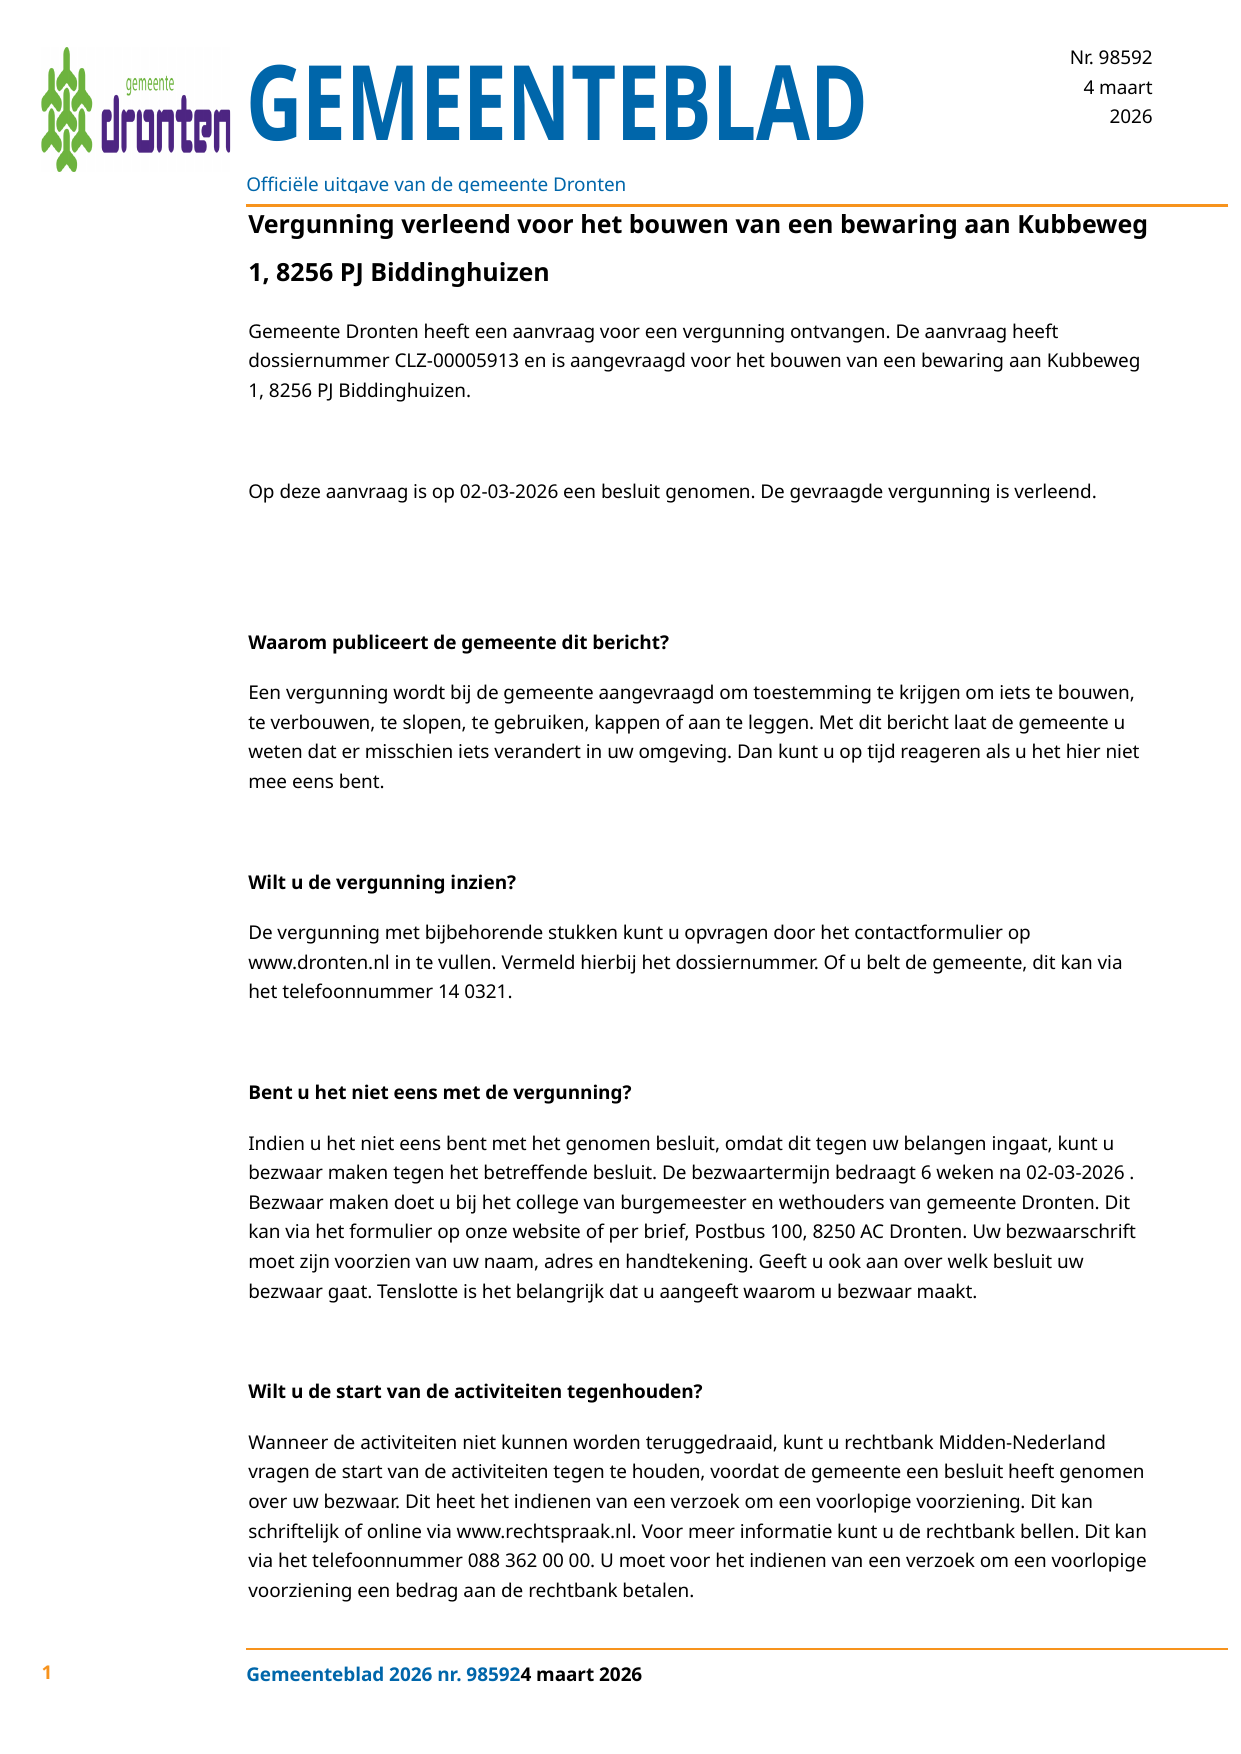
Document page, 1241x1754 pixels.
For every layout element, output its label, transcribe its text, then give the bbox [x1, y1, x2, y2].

text De vergunning met bijbehorende stukken kunt u opvragen door het contactformulier op www.dronten.nl in te vullen. Vermeld hierbij het dossiernummer. Of u belt de gemeente, dit kan via het telefoonnummer 14 0321. [248, 919, 1152, 1004]
text Vergunning verleend voor het bouwen van een bewaring aan Kubbeweg 1, 8256 PJ Biddinghuizen [248, 207, 1152, 288]
text Wilt u de vergunning inzien? [248, 869, 1152, 895]
text Indien u het niet eens bent met het genomen besluit, omdat dit tegen uw belangen ingaat, kunt u bezwaar maken tegen het betreffende besluit. De bezwaartermijn bedraagt 6 weken na 02-03-2026 . Bezwaar maken doet u bij het college van burgemeester en wethouders van gemeente Dronten. Dit kan via het formulier op onze website of per brief, Postbus 100, 8250 AC Dronten. Uw bezwaarschrift moet zijn voorzien van uw naam, adres en handtekening. Geeft u ook aan over welk besluit uw bezwaar gaat. Tenslotte is het belangrijk dat u aangeeft waarom u bezwaar maakt. [248, 1130, 1152, 1304]
text Op deze aanvraag is op 02-03-2026 een besluit genomen. De gevraagde vergunning is verleend. [248, 478, 1152, 504]
text Bent u het niet eens met de vergunning? [248, 1079, 1152, 1105]
text Een vergunning wordt bij de gemeente aangevraagd om toestemming te krijgen om iets te bouwen, te verbouwen, te slopen, te gebruiken, kappen of aan te leggen. Met dit bericht laat de gemeente u weten dat er misschien iets verandert in uw omgeving. Dan kunt u op tijd reageren als u het hier niet mee eens bent. [248, 679, 1152, 794]
picture [41, 47, 231, 172]
text Wilt u de start van de activiteiten tegenhouden? [248, 1379, 1152, 1404]
text Wanneer de activiteiten niet kunnen worden teruggedraaid, kunt u rechtbank Midden-Nederland vragen de start van de activiteiten tegen te houden, voordat de gemeente een besluit heeft genomen over uw bezwaar. Dit heet het indienen van een verzoek om een voorlopige voorziening. Dit kan schriftelijk of online via www.rechtspraak.nl. Voor meer informatie kunt u de rechtbank bellen. Dit kan via het telefoonnummer 088 362 00 00. U moet voor het indienen van een verzoek om een voorlopige voorziening een bedrag aan de rechtbank betalen. [248, 1429, 1152, 1603]
text Waarom publiceert de gemeente dit bericht? [248, 629, 1152, 655]
text Gemeente Dronten heeft een aanvraag voor een vergunning ontvangen. De aanvraag heeft dossiernummer CLZ-00005913 en is aangevraagd voor het bouwen van een bewaring aan Kubbeweg 1, 8256 PJ Biddinghuizen. [248, 318, 1152, 403]
